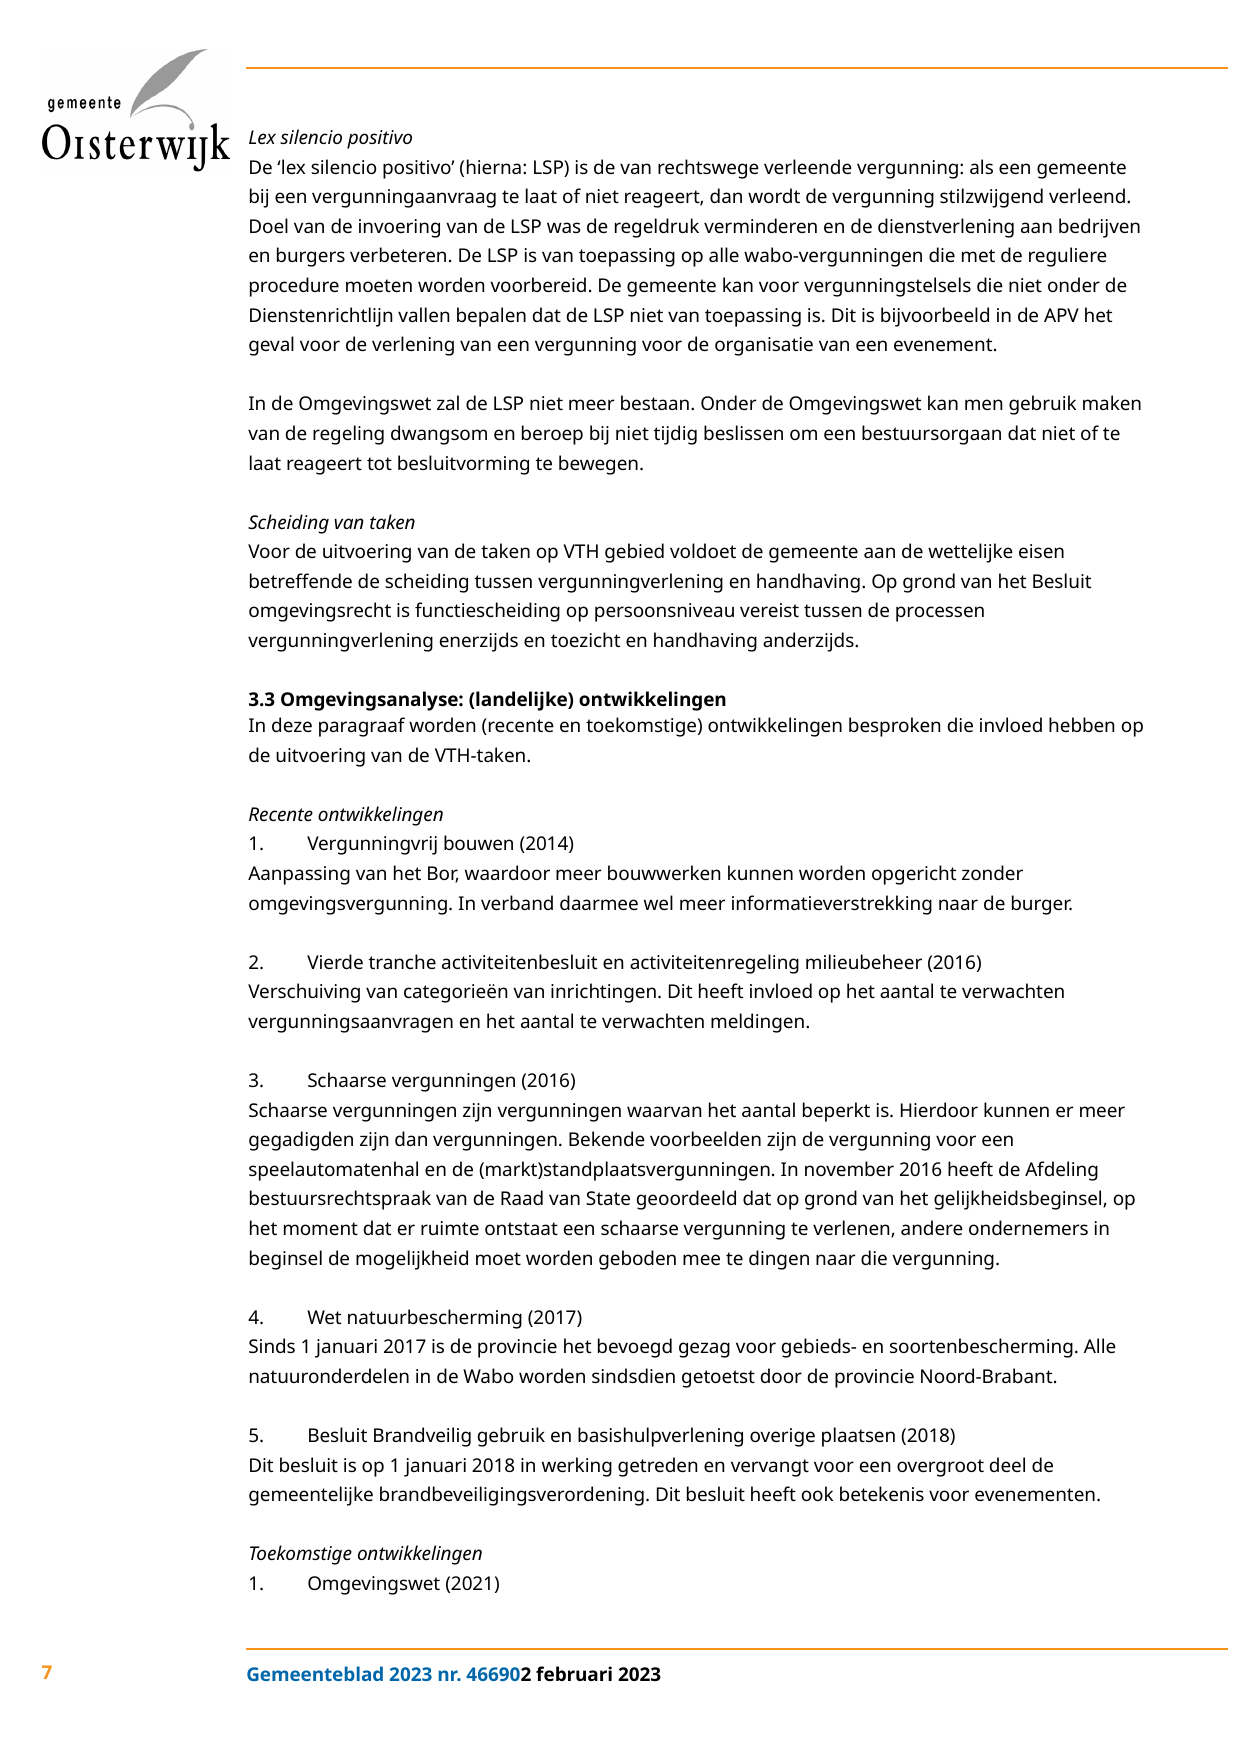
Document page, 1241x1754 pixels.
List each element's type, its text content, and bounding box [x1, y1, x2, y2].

text In deze paragraaf worden (recente en toekomstige) ontwikkelingen besproken die invloed hebben op de uitvoering van de VTH-taken. [248, 712, 1152, 767]
text In de Omgevingswet zal de LSP niet meer bestaan. Onder de Omgevingswet kan men gebruik maken van de regeling dwangsom en beroep bij niet tijdig beslissen om een bestuursorgaan dat niet of te laat reageert tot besluitvorming te bewegen. [248, 391, 1152, 476]
text Verschuiving van categorieën van inrichtingen. Dit heeft invloed op het aantal te verwachten vergunningsaanvragen en het aantal te verwachten meldingen. [248, 978, 1152, 1034]
text Lex silencio positivo [248, 124, 1152, 150]
list Besluit Brandveilig gebruik en basishulpverlening overige plaatsen (2018) [248, 1422, 1152, 1448]
list Omgevingswet (2021) [248, 1570, 1152, 1596]
text Dit besluit is op 1 januari 2018 in werking getreden en vervangt voor een overgroot deel de gemeentelijke brandbeveiligingsverordening. Dit besluit heeft ook betekenis voor evenementen. [248, 1452, 1152, 1507]
text Scheiding van taken [248, 509, 1152, 535]
text Schaarse vergunningen zijn vergunningen waarvan het aantal beperkt is. Hierdoor kunnen er meer gegadigden zijn dan vergunningen. Bekende voorbeelden zijn de vergunning voor een speelautomatenhal en de (markt)standplaatsvergunningen. In november 2016 heeft de Afdeling bestuursrechtspraak van de Raad van State geoordeeld dat op grond van het gelijkheidsbeginsel, op het moment dat er ruimte ontstaat een schaarse vergunning te verlenen, andere ondernemers in beginsel de mogelijkheid moet worden geboden mee te dingen naar die vergunning. [248, 1097, 1152, 1270]
picture [41, 47, 231, 172]
text Aanpassing van het Bor, waardoor meer bouwwerken kunnen worden opgericht zonder omgevingsvergunning. In verband daarmee wel meer informatieverstrekking naar de burger. [248, 860, 1152, 915]
text Sinds 1 januari 2017 is de provincie het bevoegd gezag voor gebieds- en soortenbescherming. Alle natuuronderdelen in de Wabo worden sindsdien getoetst door de provincie Noord-Brabant. [248, 1333, 1152, 1389]
text 3.3 Omgevingsanalyse: (landelijke) ontwikkelingen [248, 686, 1152, 712]
text Recente ontwikkelingen [248, 801, 1152, 827]
list Vergunningvrij bouwen (2014) [248, 831, 1152, 856]
text Voor de uitvoering van de taken op VTH gebied voldoet de gemeente aan de wettelijke eisen betreffende de scheiding tussen vergunningverlening en handhaving. Op grond van het Besluit omgevingsrecht is functiescheiding op persoonsniveau vereist tussen de processen vergunningverlening enerzijds en toezicht en handhaving anderzijds. [248, 538, 1152, 653]
list Wet natuurbescherming (2017) [248, 1304, 1152, 1329]
list Schaarse vergunningen (2016) [248, 1067, 1152, 1093]
text Toekomstige ontwikkelingen [248, 1541, 1152, 1566]
list Vierde tranche activiteitenbesluit en activiteitenregeling milieubeheer (2016) [248, 949, 1152, 974]
text De ‘lex silencio positivo’ (hierna: LSP) is de van rechtswege verleende vergunning: als een gemeente bij een vergunningaanvraag te laat of niet reageert, dan wordt de vergunning stilzwijgend verleend. Doel van de invoering van de LSP was de regeldruk verminderen en de dienstverlening aan bedrijven en burgers verbeteren. De LSP is van toepassing op alle wabo-vergunningen die met de reguliere procedure moeten worden voorbereid. De gemeente kan voor vergunningstelsels die niet onder de Dienstenrichtlijn vallen bepalen dat de LSP niet van toepassing is. Dit is bijvoorbeeld in de APV het geval voor de verlening van een vergunning voor de organisatie van een evenement. [248, 154, 1152, 357]
